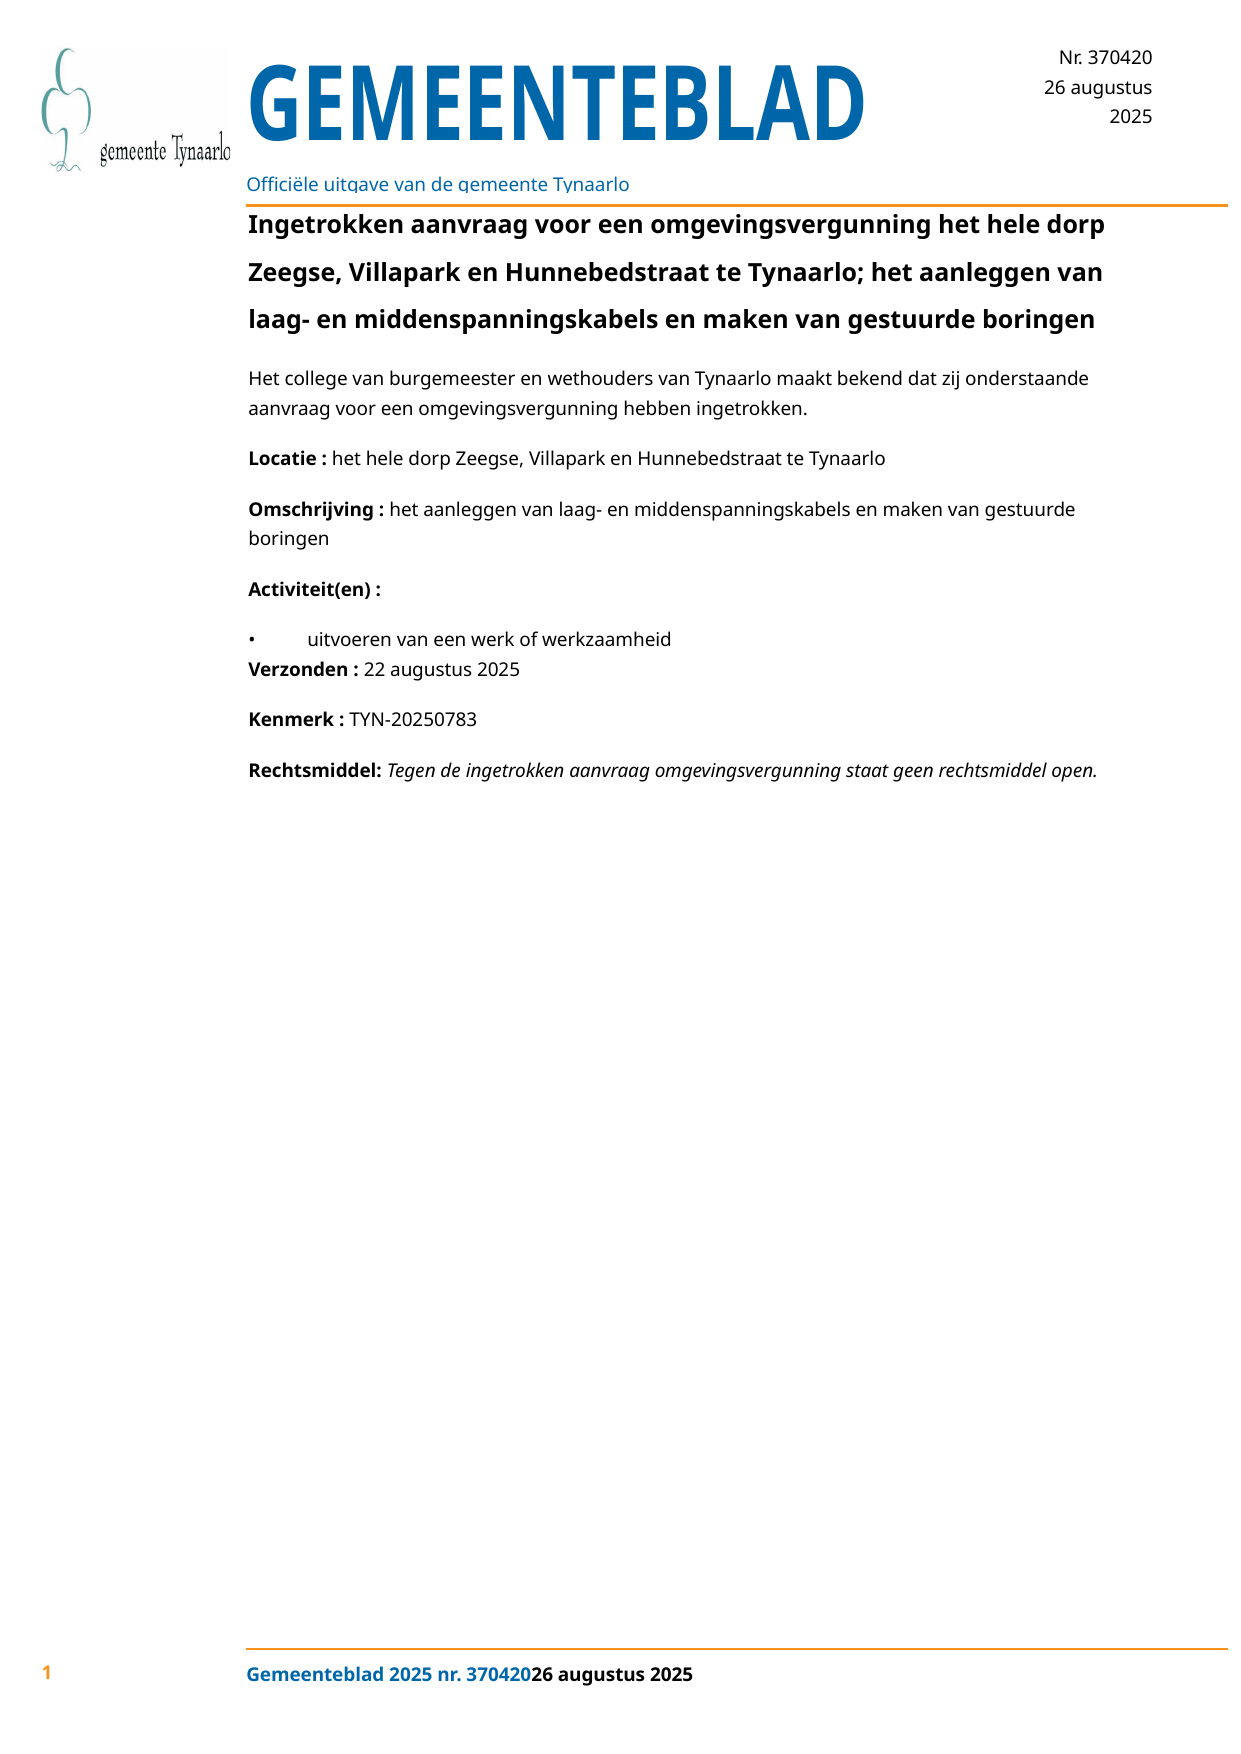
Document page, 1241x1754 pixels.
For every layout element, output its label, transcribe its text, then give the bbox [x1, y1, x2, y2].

text Kenmerk : TYN-20250783 [248, 706, 1152, 732]
text Ingetrokken aanvraag voor een omgevingsvergunning het hele dorp Zeegse, Villapark en Hunnebedstraat te Tynaarlo; het aanleggen van laag- en middenspanningskabels en maken van gestuurde boringen [248, 207, 1152, 336]
text Verzonden : 22 augustus 2025 [248, 656, 1152, 682]
text Het college van burgemeester en wethouders van Tynaarlo maakt bekend dat zij onderstaande aanvraag voor een omgevingsvergunning hebben ingetrokken. [248, 366, 1152, 421]
text Omschrijving : het aanleggen van laag- en middenspanningskabels en maken van gestuurde boringen [248, 496, 1152, 551]
text Activiteit(en) : [248, 576, 1152, 602]
text Rechtsmiddel: Tegen de ingetrokken aanvraag omgevingsvergunning staat geen rechtsmiddel open. [248, 757, 1152, 782]
picture [41, 47, 231, 172]
text Locatie : het hele dorp Zeegse, Villapark en Hunnebedstraat te Tynaarlo [248, 446, 1152, 471]
list uitvoeren van een werk of werkzaamheid [248, 626, 1152, 652]
